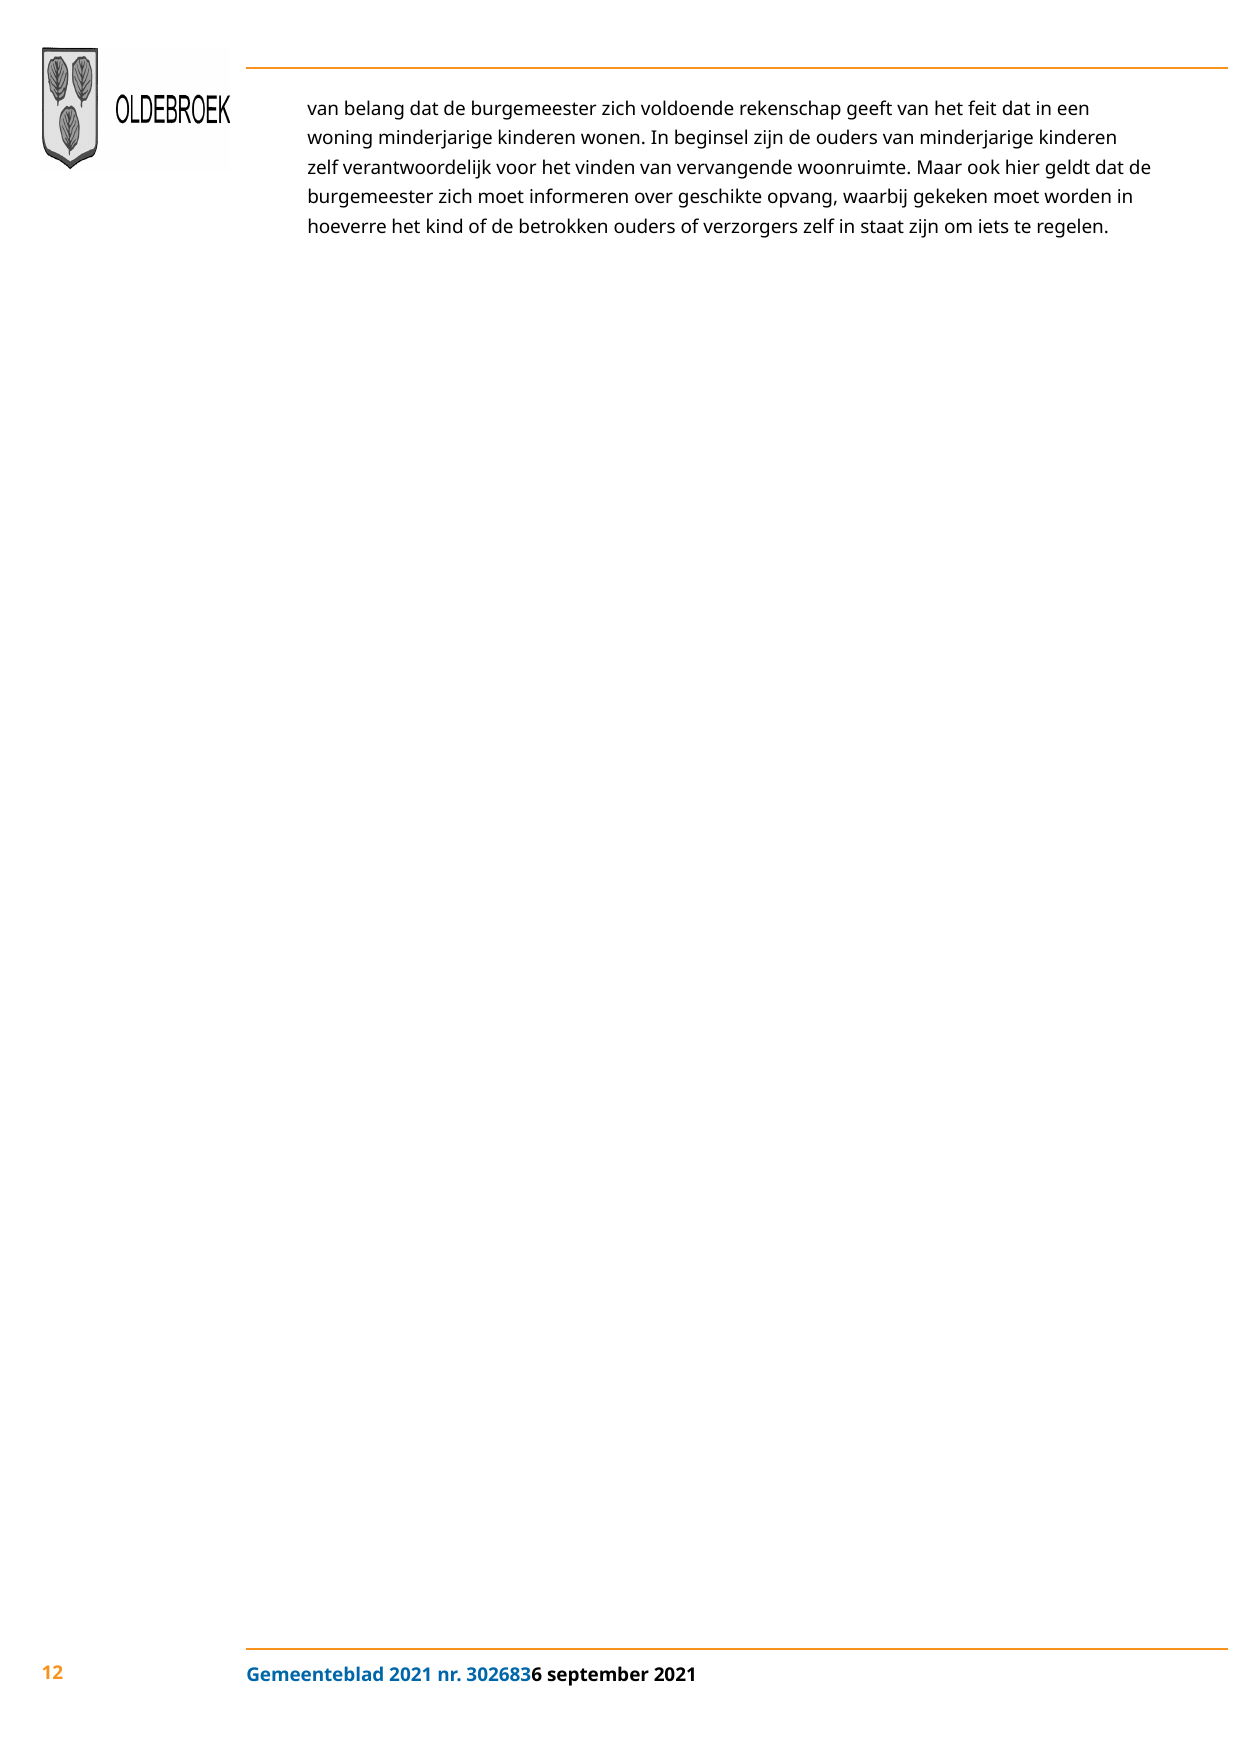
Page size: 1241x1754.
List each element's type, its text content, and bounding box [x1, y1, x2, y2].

list van belang dat de burgemeester zich voldoende rekenschap geeft van het feit dat in een woning minderjarige kinderen wonen. In beginsel zijn de ouders van minderjarige kinderen zelf verantwoordelijk voor het vinden van vervangende woonruimte. Maar ook hier geldt dat de burgemeester zich moet informeren over geschikte opvang, waarbij gekeken moet worden in hoeverre het kind of de betrokken ouders of verzorgers zelf in staat zijn om iets te regelen. [248, 95, 1152, 239]
picture [41, 47, 231, 172]
